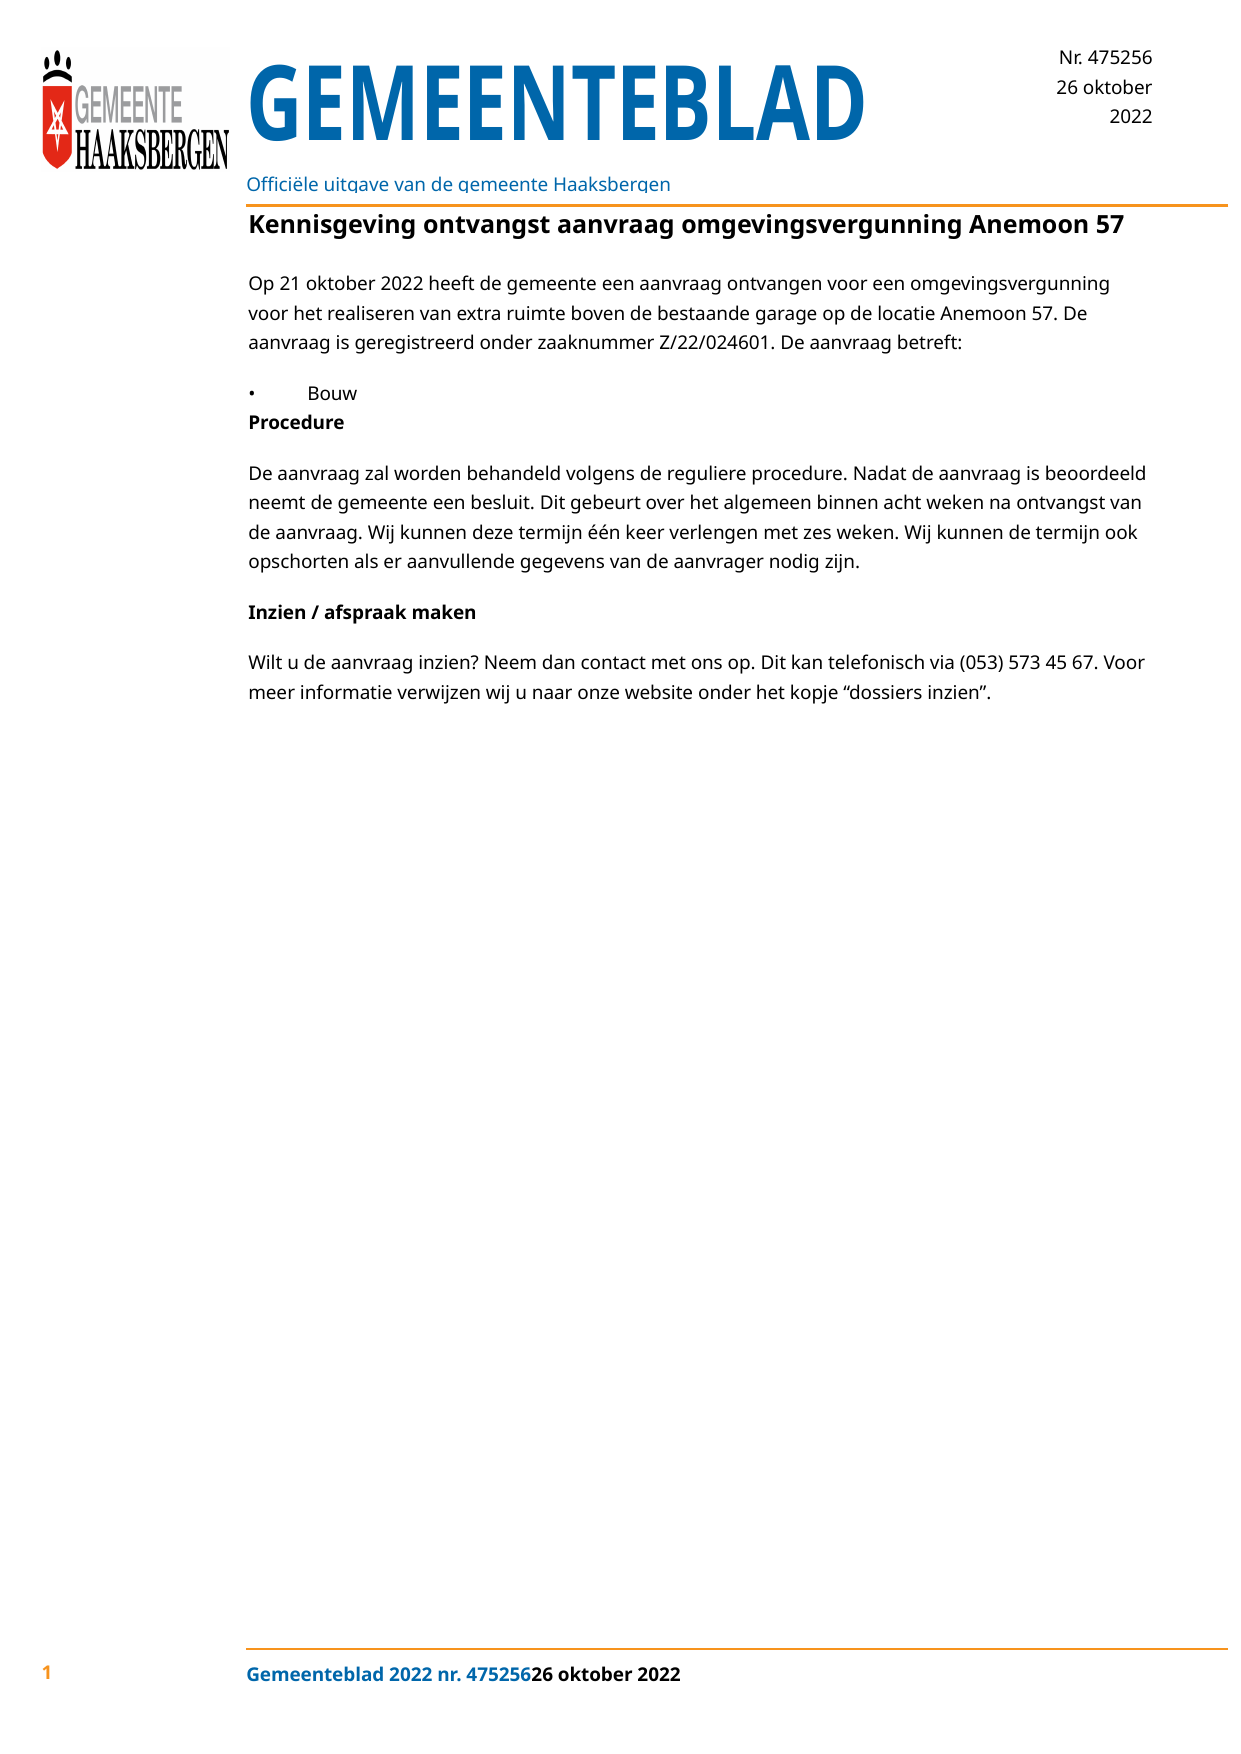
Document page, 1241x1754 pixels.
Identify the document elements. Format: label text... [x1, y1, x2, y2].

text Wilt u de aanvraag inzien? Neem dan contact met ons op. Dit kan telefonisch via (053) 573 45 67. Voor meer informatie verwijzen wij u naar onze website onder het kopje “dossiers inzien”. [248, 649, 1152, 705]
text De aanvraag zal worden behandeld volgens de reguliere procedure. Nadat de aanvraag is beoordeeld neemt de gemeente een besluit. Dit gebeurt over het algemeen binnen acht weken na ontvangst van de aanvraag. Wij kunnen deze termijn één keer verlengen met zes weken. Wij kunnen de termijn ook opschorten als er aanvullende gegevens van de aanvrager nodig zijn. [248, 460, 1152, 574]
text Procedure [248, 409, 1152, 435]
text Inzien / afspraak maken [248, 599, 1152, 625]
text Kennisgeving ontvangst aanvraag omgevingsvergunning Anemoon 57 [248, 207, 1152, 241]
text Op 21 oktober 2022 heeft de gemeente een aanvraag ontvangen voor een omgevingsvergunning voor het realiseren van extra ruimte boven de bestaande garage op de locatie Anemoon 57. De aanvraag is geregistreerd onder zaaknummer Z/22/024601. De aanvraag betreft: [248, 270, 1152, 355]
picture [41, 47, 231, 172]
list Bouw [248, 380, 1152, 406]
